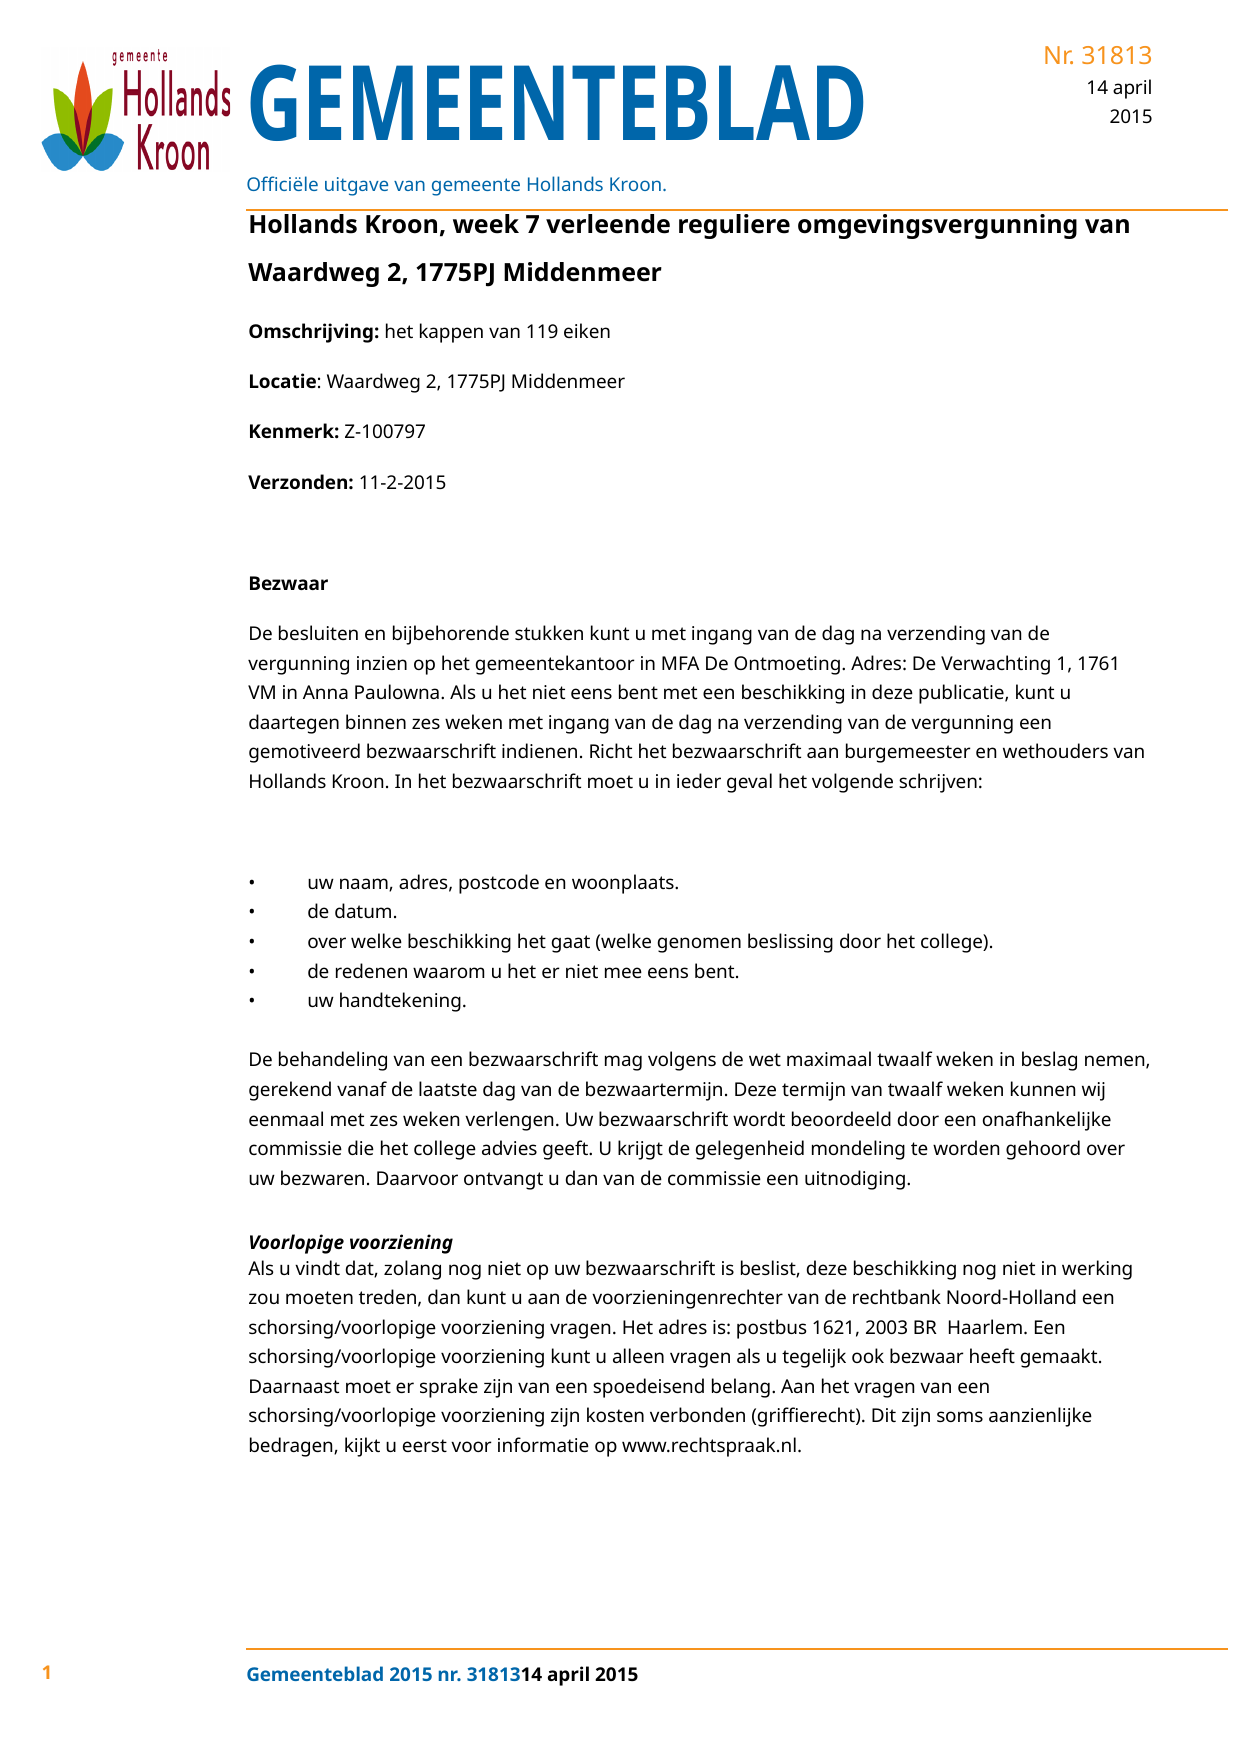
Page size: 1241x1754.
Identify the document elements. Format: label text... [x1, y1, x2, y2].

text De besluiten en bijbehorende stukken kunt u met ingang van de dag na verzending van de vergunning inzien op het gemeentekantoor in MFA De Ontmoeting. Adres: De Verwachting 1, 1761 VM in Anna Paulowna. Als u het niet eens bent met een beschikking in deze publicatie, kunt u daartegen binnen zes weken met ingang van de dag na verzending van de vergunning een gemotiveerd bezwaarschrift indienen. Richt het bezwaarschrift aan burgemeester en wethouders van Hollands Kroon. In het bezwaarschrift moet u in ieder geval het volgende schrijven: [248, 620, 1152, 794]
text Als u vindt dat, zolang nog niet op uw bezwaarschrift is beslist, deze beschikking nog niet in werking zou moeten treden, dan kunt u aan de voorzieningenrechter van de rechtbank Noord-Holland een schorsing/voorlopige voorziening vragen. Het adres is: postbus 1621, 2003 BR Haarlem. Een schorsing/voorlopige voorziening kunt u alleen vragen als u tegelijk ook bezwaar heeft gemaakt. Daarnaast moet er sprake zijn van een spoedeisend belang. Aan het vragen van een schorsing/voorlopige voorziening zijn kosten verbonden (griffierecht). Dit zijn soms aanzienlijke bedragen, kijkt u eerst voor informatie op www.rechtspraak.nl. [248, 1255, 1152, 1458]
text Omschrijving: het kappen van 119 eiken [248, 318, 1152, 344]
text Locatie: Waardweg 2, 1775PJ Middenmeer [248, 368, 1152, 394]
text Voorlopige voorziening [248, 1229, 1152, 1255]
list uw naam, adres, postcode en woonplaats. [248, 869, 1152, 895]
text De behandeling van een bezwaarschrift mag volgens de wet maximaal twaalf weken in beslag nemen, gerekend vanaf de laatste dag van de bezwaartermijn. Deze termijn van twaalf weken kunnen wij eenmaal met zes weken verlengen. Uw bezwaarschrift wordt beoordeeld door een onafhankelijke commissie die het college advies geeft. U krijgt de gelegenheid mondeling te worden gehoord over uw bezwaren. Daarvoor ontvangt u dan van de commissie een uitnodiging. [248, 1047, 1152, 1191]
list de datum. [248, 899, 1152, 924]
list de redenen waarom u het er niet mee eens bent. [248, 958, 1152, 984]
picture [41, 47, 231, 172]
text Bezwaar [248, 570, 1152, 596]
list over welke beschikking het gaat (welke genomen beslissing door het college). [248, 928, 1152, 954]
text Hollands Kroon, week 7 verleende reguliere omgevingsvergunning van Waardweg 2, 1775PJ Middenmeer [248, 211, 1152, 288]
list uw handtekening. [248, 987, 1152, 1013]
text Verzonden: 11-2-2015 [248, 469, 1152, 495]
text Kenmerk: Z-100797 [248, 419, 1152, 444]
